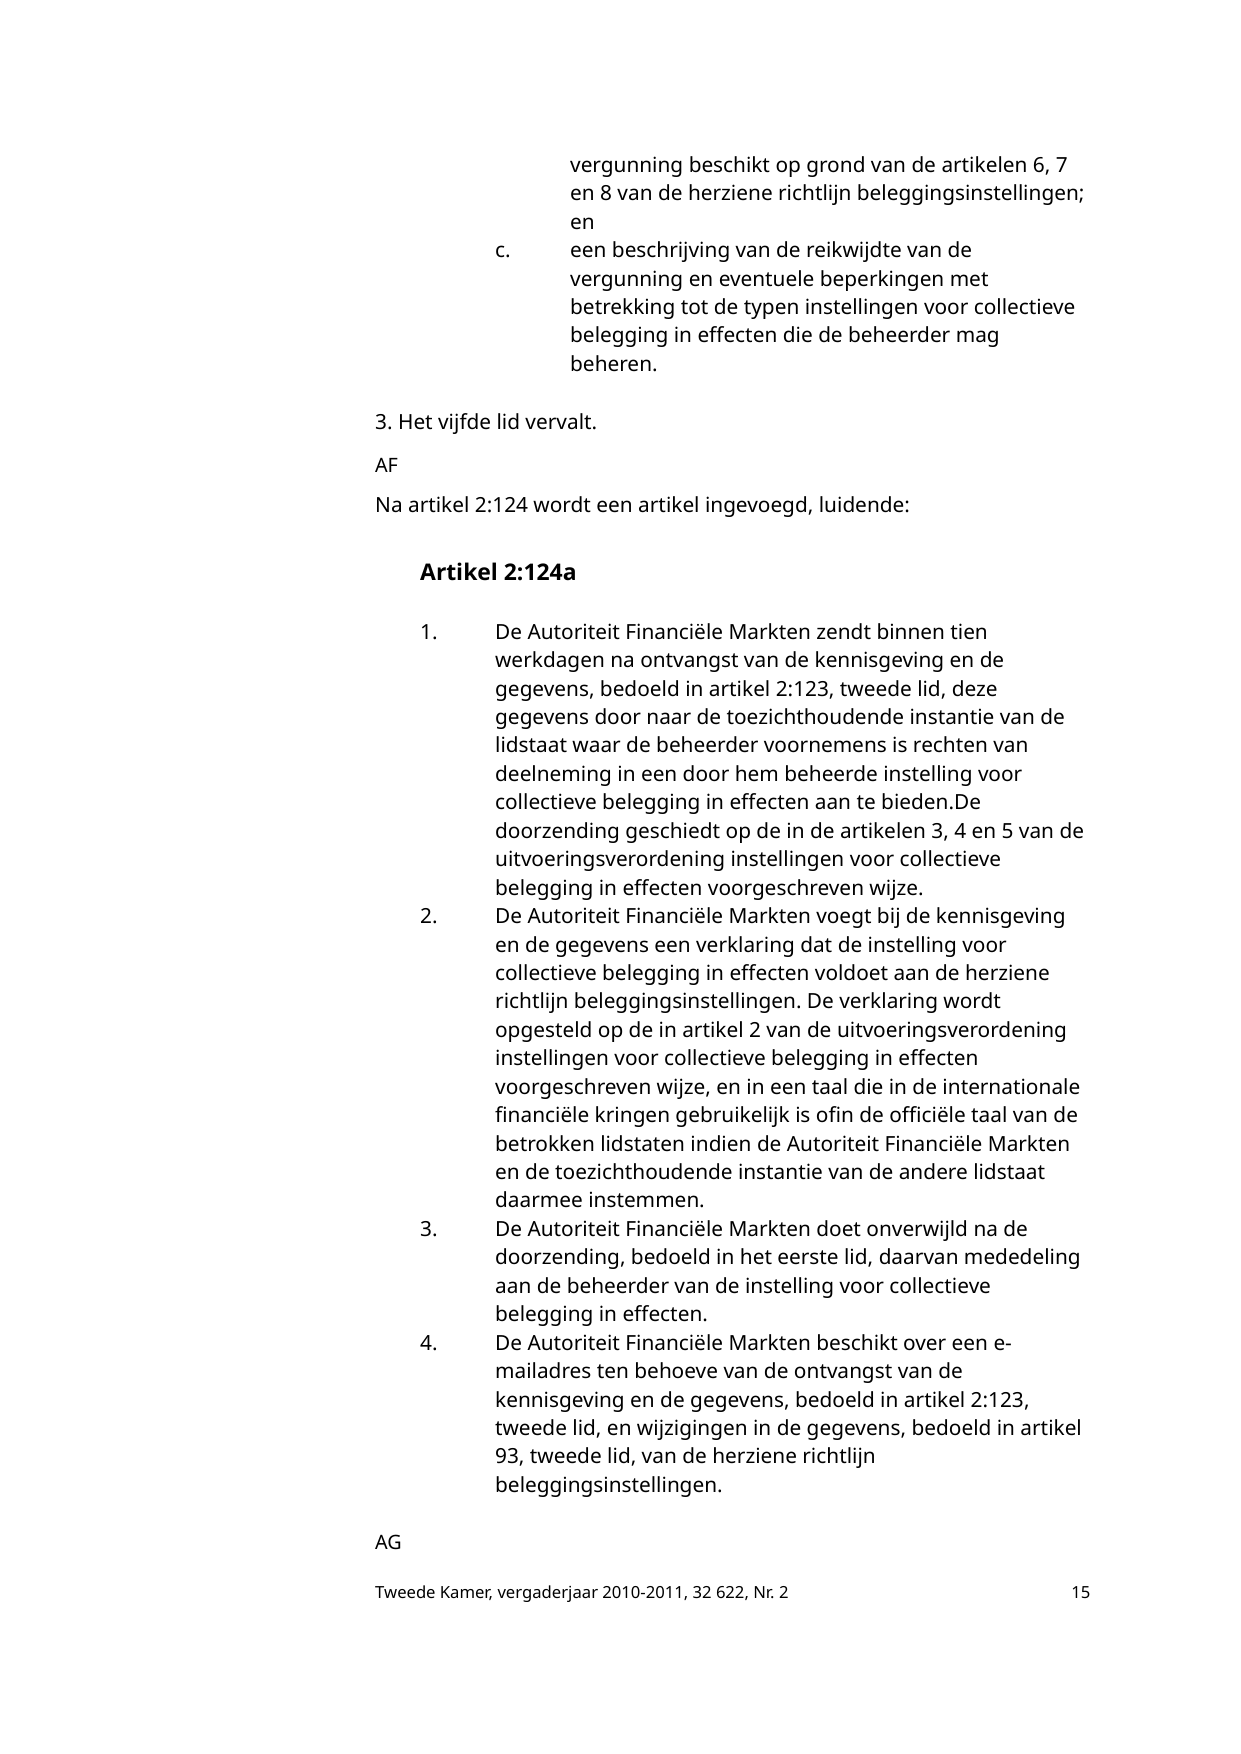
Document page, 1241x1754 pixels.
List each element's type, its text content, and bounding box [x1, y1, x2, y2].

list De Autoriteit Financiële Markten beschikt over een e-mailadres ten behoeve van de ontvangst van de kennisgeving en de gegevens, bedoeld in artikel 2:123, tweede lid, en wijzigingen in de gegevens, bedoeld in artikel 93, tweede lid, van de herziene richtlijn beleggingsinstellingen. [420, 1328, 1090, 1498]
text AF [375, 451, 1090, 478]
list De Autoriteit Financiële Markten voegt bij de kennisgeving en de gegevens een verklaring dat de instelling voor collectieve belegging in effecten voldoet aan de herziene richtlijn beleggingsinstellingen. De verklaring wordt opgesteld op de in artikel 2 van de uitvoeringsverordening instellingen voor collectieve belegging in effecten voorgeschreven wijze, en in een taal die in de internationale financiële kringen gebruikelijk is ofin de officiële taal van de betrokken lidstaten indien de Autoriteit Financiële Markten en de toezichthoudende instantie van de andere lidstaat daarmee instemmen. [420, 901, 1090, 1214]
subtitle Artikel 2:124a [420, 556, 1090, 587]
list een beschrijving van de reikwijdte van de vergunning en eventuele beperkingen met betrekking tot de typen instellingen voor collectieve belegging in effecten die de beheerder mag beheren. [495, 235, 1090, 377]
text AG [375, 1528, 1090, 1555]
text 3. Het vijfde lid vervalt. [375, 407, 1090, 436]
text Na artikel 2:124 wordt een artikel ingevoegd, luidende: [375, 490, 1090, 518]
list vergunning beschikt op grond van de artikelen 6, 7 en 8 van de herziene richtlijn beleggingsinstellingen; en [495, 150, 1090, 235]
list De Autoriteit Financiële Markten zendt binnen tien werkdagen na ontvangst van de kennisgeving en de gegevens, bedoeld in artikel 2:123, tweede lid, deze gegevens door naar de toezichthoudende instantie van de lidstaat waar de beheerder voornemens is rechten van deelneming in een door hem beheerde instelling voor collectieve belegging in effecten aan te bieden.De doorzending geschiedt op de in de artikelen 3, 4 en 5 van de uitvoeringsverordening instellingen voor collectieve belegging in effecten voorgeschreven wijze. [420, 617, 1090, 901]
list De Autoriteit Financiële Markten doet onverwijld na de doorzending, bedoeld in het eerste lid, daarvan mededeling aan de beheerder van de instelling voor collectieve belegging in effecten. [420, 1214, 1090, 1328]
